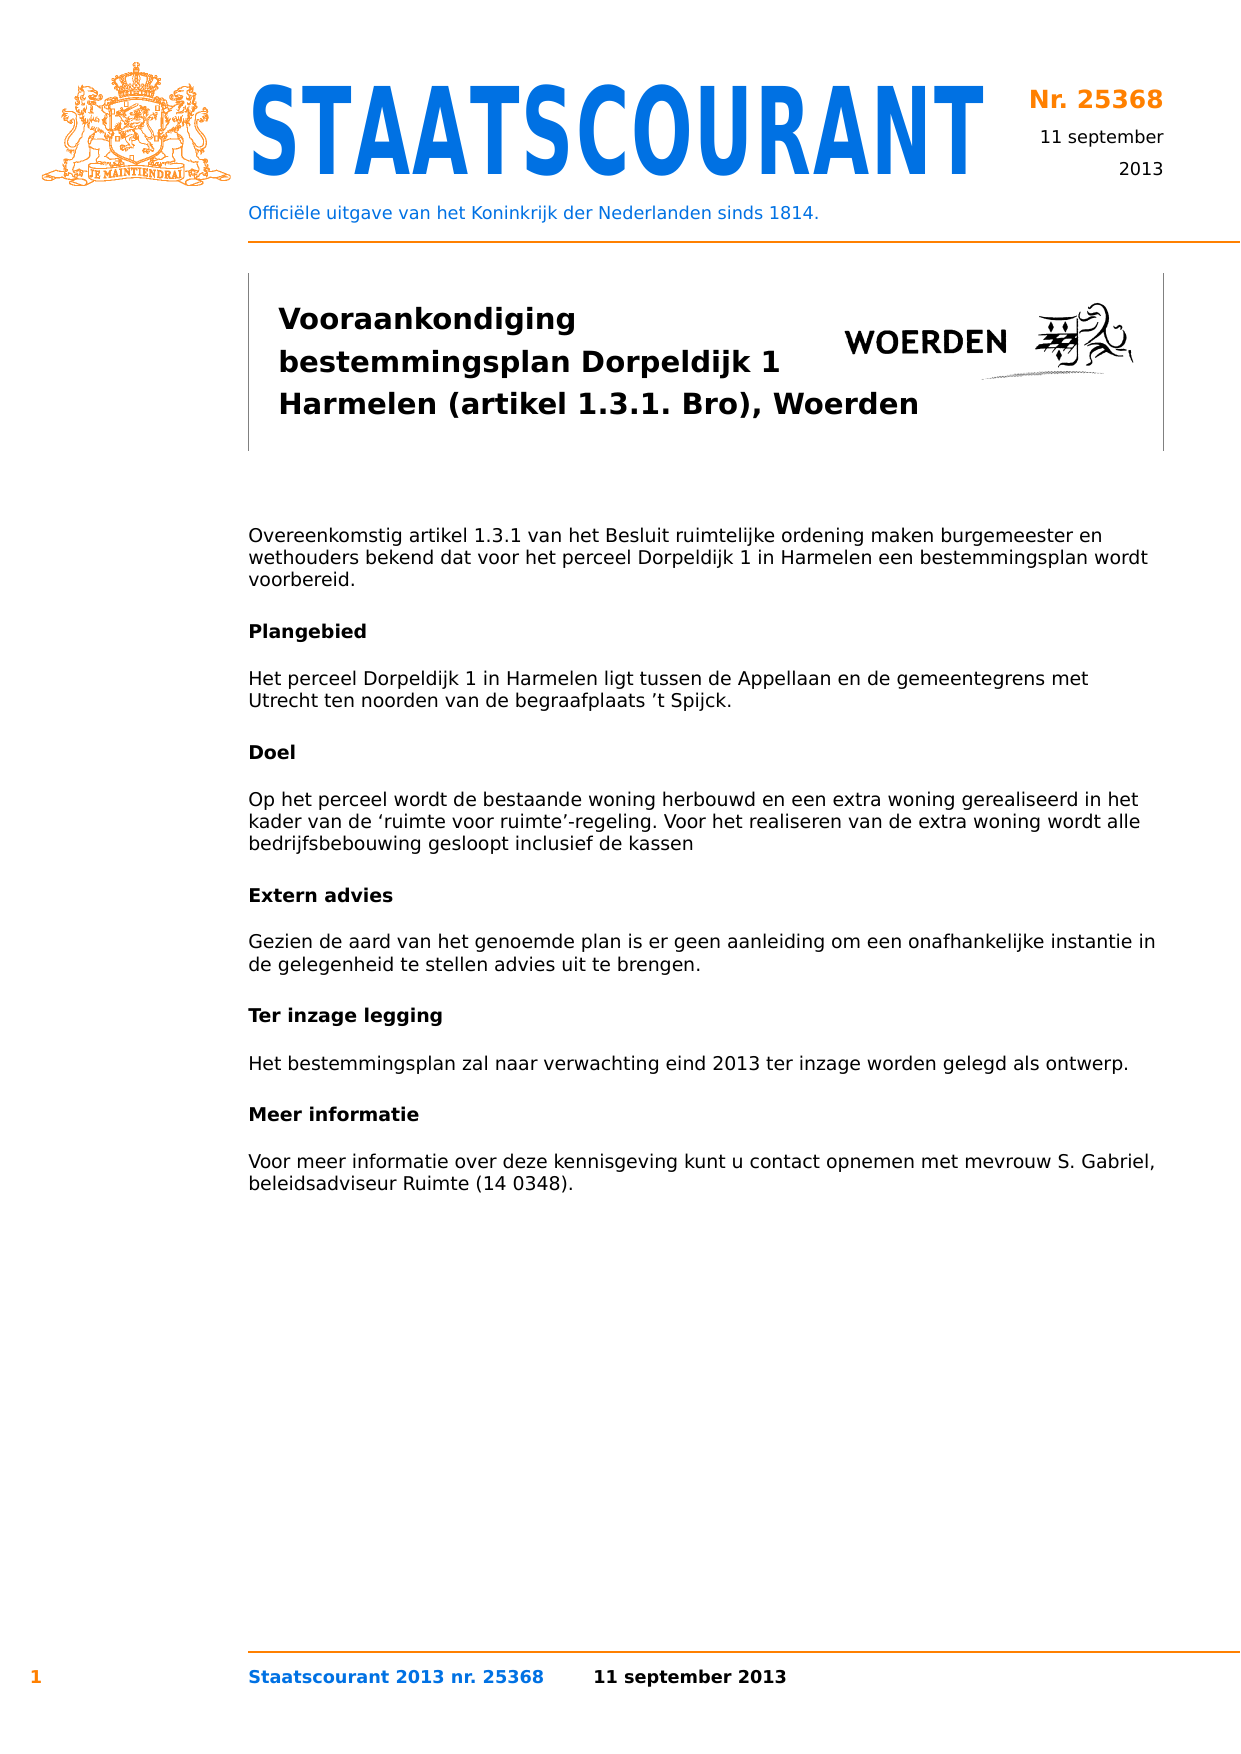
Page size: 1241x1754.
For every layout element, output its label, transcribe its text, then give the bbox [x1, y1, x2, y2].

table_cell 2013 [998, 153, 1240, 203]
subtitle Vooraankondiging bestemmingsplan Dorpeldijk 1 Harmelen (artikel 1.3.1. Bro), Woerden [249, 273, 1163, 451]
text Het bestemmingsplan zal naar verwachting eind 2013 ter inzage worden gelegd als ontwerp. [248, 1052, 1163, 1074]
table_header STAATSCOURANT [248, 62, 998, 203]
table_cell 11 september [998, 121, 1240, 153]
table_header [25, 62, 248, 241]
text Het perceel Dorpeldijk 1 in Harmelen ligt tussen de Appellaan en de gemeentegrens met Utrecht ten noorden van de begraafplaats ’t Spijck. [248, 668, 1163, 712]
text Op het perceel wordt de bestaande woning herbouwd en een extra woning gerealiseerd in het kader van de ‘ruimte voor ruimte’-regeling. Voor het realiseren van de extra woning wordt alle bedrijfsbebouwing gesloopt inclusief de kassen [248, 788, 1163, 854]
text Voor meer informatie over deze kennisgeving kunt u contact opnemen met mevrouw S. Gabriel, beleidsadviseur Ruimte (14 0348). [248, 1151, 1163, 1195]
text Gezien de aard van het genoemde plan is er geen aanleiding om een onafhankelijke instantie in de gelegenheid te stellen advies uit te brengen. [248, 931, 1163, 975]
table_header Nr. 25368 [998, 62, 1240, 121]
picture [844, 302, 1134, 380]
table_cell Officiële uitgave van het Koninkrijk der Nederlanden sinds 1814. [248, 203, 1240, 241]
subtitle Extern advies [248, 884, 1163, 906]
text Overeenkomstig artikel 1.3.1 van het Besluit ruimtelijke ordening maken burgemeester en wethouders bekend dat voor het perceel Dorpeldijk 1 in Harmelen een bestemmingsplan wordt voorbereid. [248, 525, 1163, 591]
subtitle Ter inzage legging [248, 1005, 1163, 1027]
subtitle Doel [248, 742, 1163, 763]
picture [41, 62, 231, 186]
subtitle Meer informatie [248, 1104, 1163, 1126]
subtitle Plangebied [248, 621, 1163, 643]
